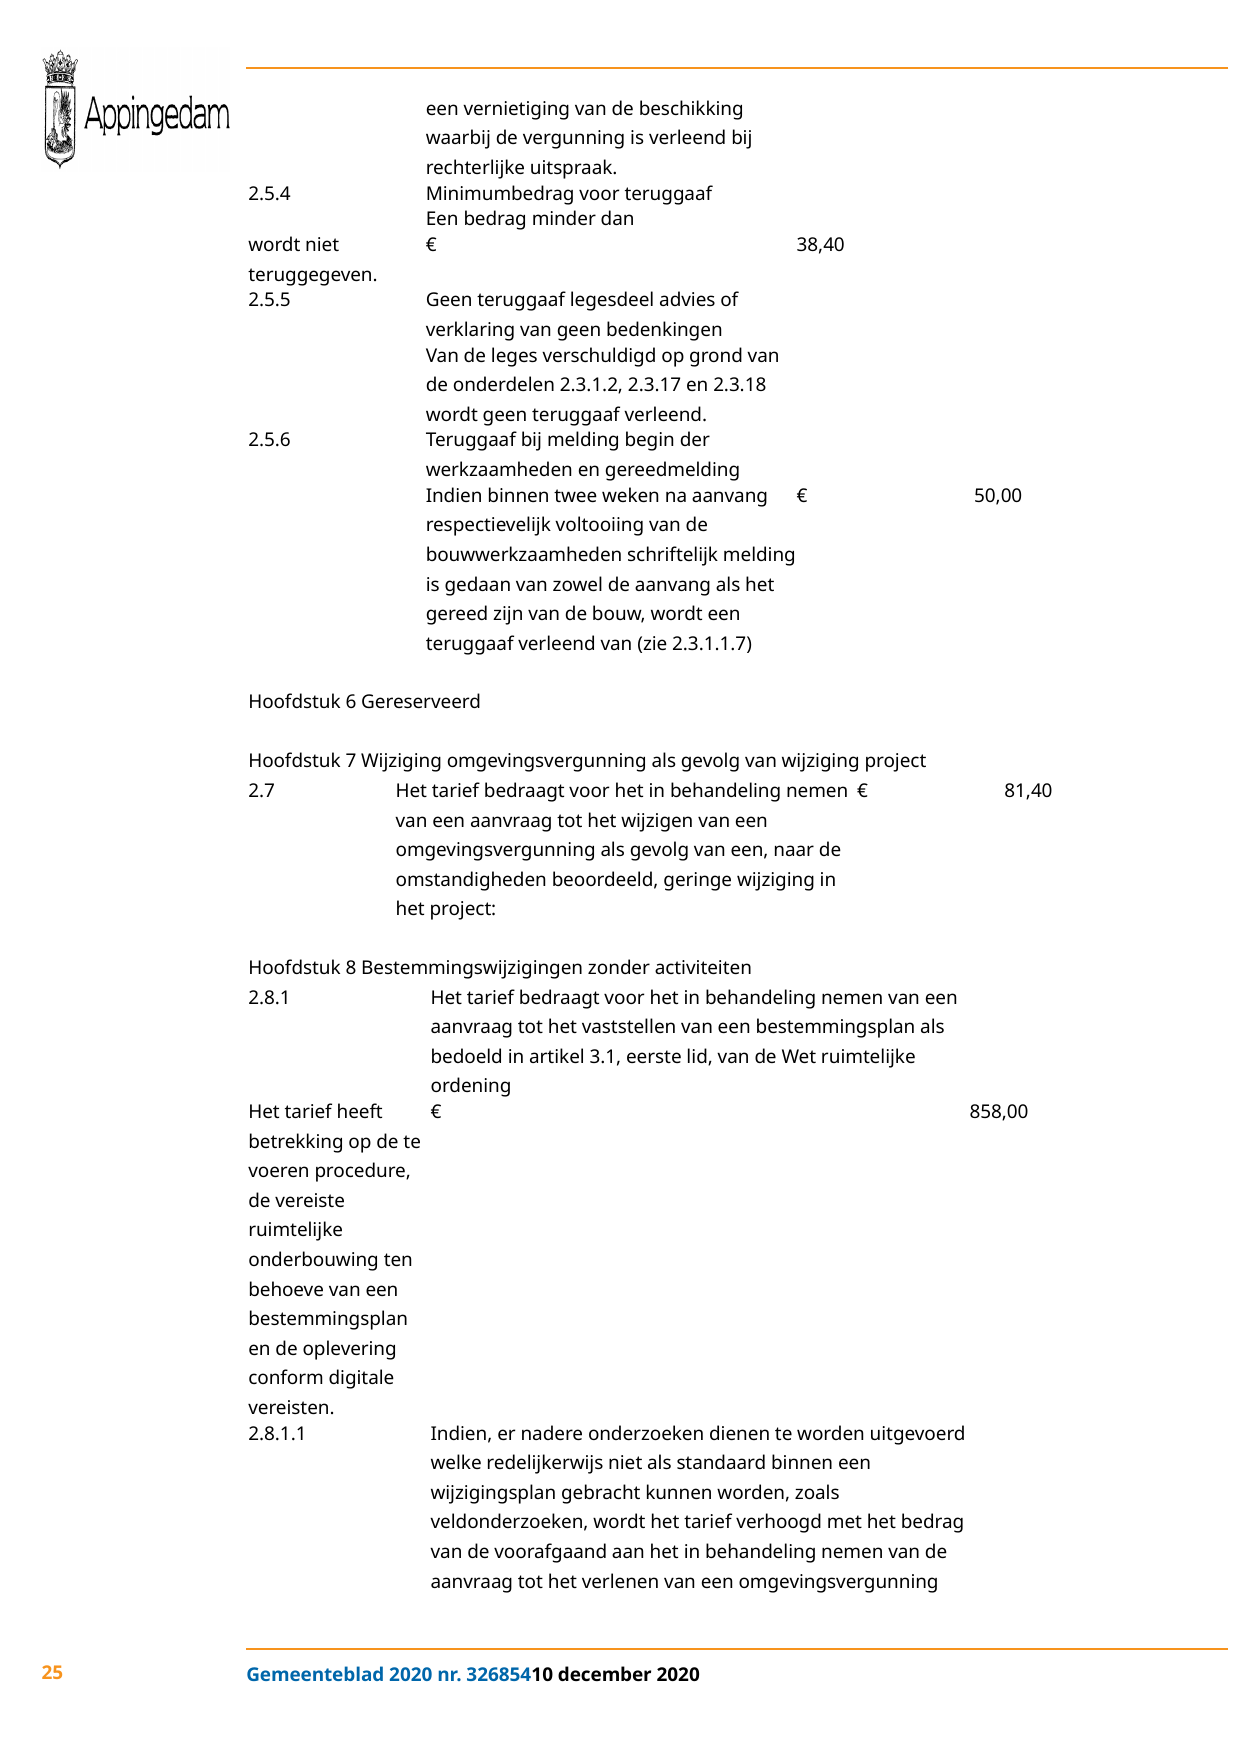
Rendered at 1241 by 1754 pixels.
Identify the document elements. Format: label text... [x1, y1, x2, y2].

table_header [969, 984, 1152, 1098]
table_cell [248, 482, 426, 656]
table_cell [796, 342, 974, 427]
table_cell een vernietiging van de beschikking waarbij de vergunning is verleend bij rechterlijke uitspraak. [426, 95, 796, 180]
table_cell 858,00 [969, 1098, 1152, 1420]
text Hoofdstuk 6 Gereserveerd [248, 688, 1152, 714]
table_cell [974, 427, 1152, 482]
table_header 2.8.1 [248, 984, 430, 1098]
table_cell Een bedrag minder dan [426, 205, 796, 231]
table_cell [248, 342, 426, 427]
text Hoofdstuk 8 Bestemmingswijzigingen zonder activiteiten [248, 954, 1152, 980]
table_cell € [796, 482, 974, 656]
table_cell [974, 231, 1152, 286]
table_cell Teruggaaf bij melding begin der werkzaamheden en gereedmelding [426, 427, 796, 482]
table_cell [974, 342, 1152, 427]
table_header Het tarief bedraagt voor het in behandeling nemen van een aanvraag tot het wijzigen van een omgevingsvergunning als gevolg van een, naar de omstandigheden beoordeeld, geringe wijziging in het project: [395, 777, 857, 921]
table_cell Indien, er nadere onderzoeken dienen te worden uitgevoerd welke redelijkerwijs niet als standaard binnen een wijzigingsplan gebracht kunnen worden, zoals veldonderzoeken, wordt het tarief verhoogd met het bedrag van de voorafgaand aan het in behandeling nemen van de aanvraag tot het verlenen van een omgevingsvergunning [430, 1420, 969, 1593]
table_header Het tarief bedraagt voor het in behandeling nemen van een aanvraag tot het vaststellen van een bestemmingsplan als bedoeld in artikel 3.1, eerste lid, van de Wet ruimtelijke ordening [430, 984, 969, 1098]
table_cell [796, 205, 974, 231]
table_cell [796, 180, 974, 205]
table_cell € [430, 1098, 969, 1420]
table_cell [248, 205, 426, 231]
table_cell Van de leges verschuldigd op grond van de onderdelen 2.3.1.2, 2.3.17 en 2.3.18 wordt geen teruggaaf verleend. [426, 342, 796, 427]
table_cell [974, 286, 1152, 342]
table_cell € [426, 231, 796, 286]
table_cell [796, 95, 974, 180]
table_cell [969, 1420, 1152, 1593]
table_cell [796, 427, 974, 482]
text Hoofdstuk 7 Wijziging omgevingsvergunning als gevolg van wijziging project [248, 748, 1152, 773]
table_header 81,40 [1004, 777, 1152, 921]
table_cell 2.5.6 [248, 427, 426, 482]
table_cell 2.8.1.1 [248, 1420, 430, 1593]
picture [41, 47, 231, 172]
table_cell 2.5.5 [248, 286, 426, 342]
table_cell Indien binnen twee weken na aanvang respectievelijk voltooiing van de bouwwerkzaamheden schriftelijk melding is gedaan van zowel de aanvang als het gereed zijn van de bouw, wordt een teruggaaf verleend van (zie 2.3.1.1.7) [426, 482, 796, 656]
table_cell wordt niet teruggegeven. [248, 231, 426, 286]
table_cell [248, 95, 426, 180]
table_cell 2.5.4 [248, 180, 426, 205]
table_cell [974, 95, 1152, 180]
table_cell 38,40 [796, 231, 974, 286]
table_cell [796, 286, 974, 342]
table_header 2.7 [248, 777, 395, 921]
table_cell 50,00 [974, 482, 1152, 656]
table_cell Het tarief heeft betrekking op de te voeren procedure, de vereiste ruimtelijke onderbouwing ten behoeve van een bestemmingsplan en de oplevering conform digitale vereisten. [248, 1098, 430, 1420]
table_cell [974, 180, 1152, 205]
table_header € [857, 777, 1004, 921]
table_cell [974, 205, 1152, 231]
table_cell Geen teruggaaf legesdeel advies of verklaring van geen bedenkingen [426, 286, 796, 342]
table_cell Minimumbedrag voor teruggaaf [426, 180, 796, 205]
